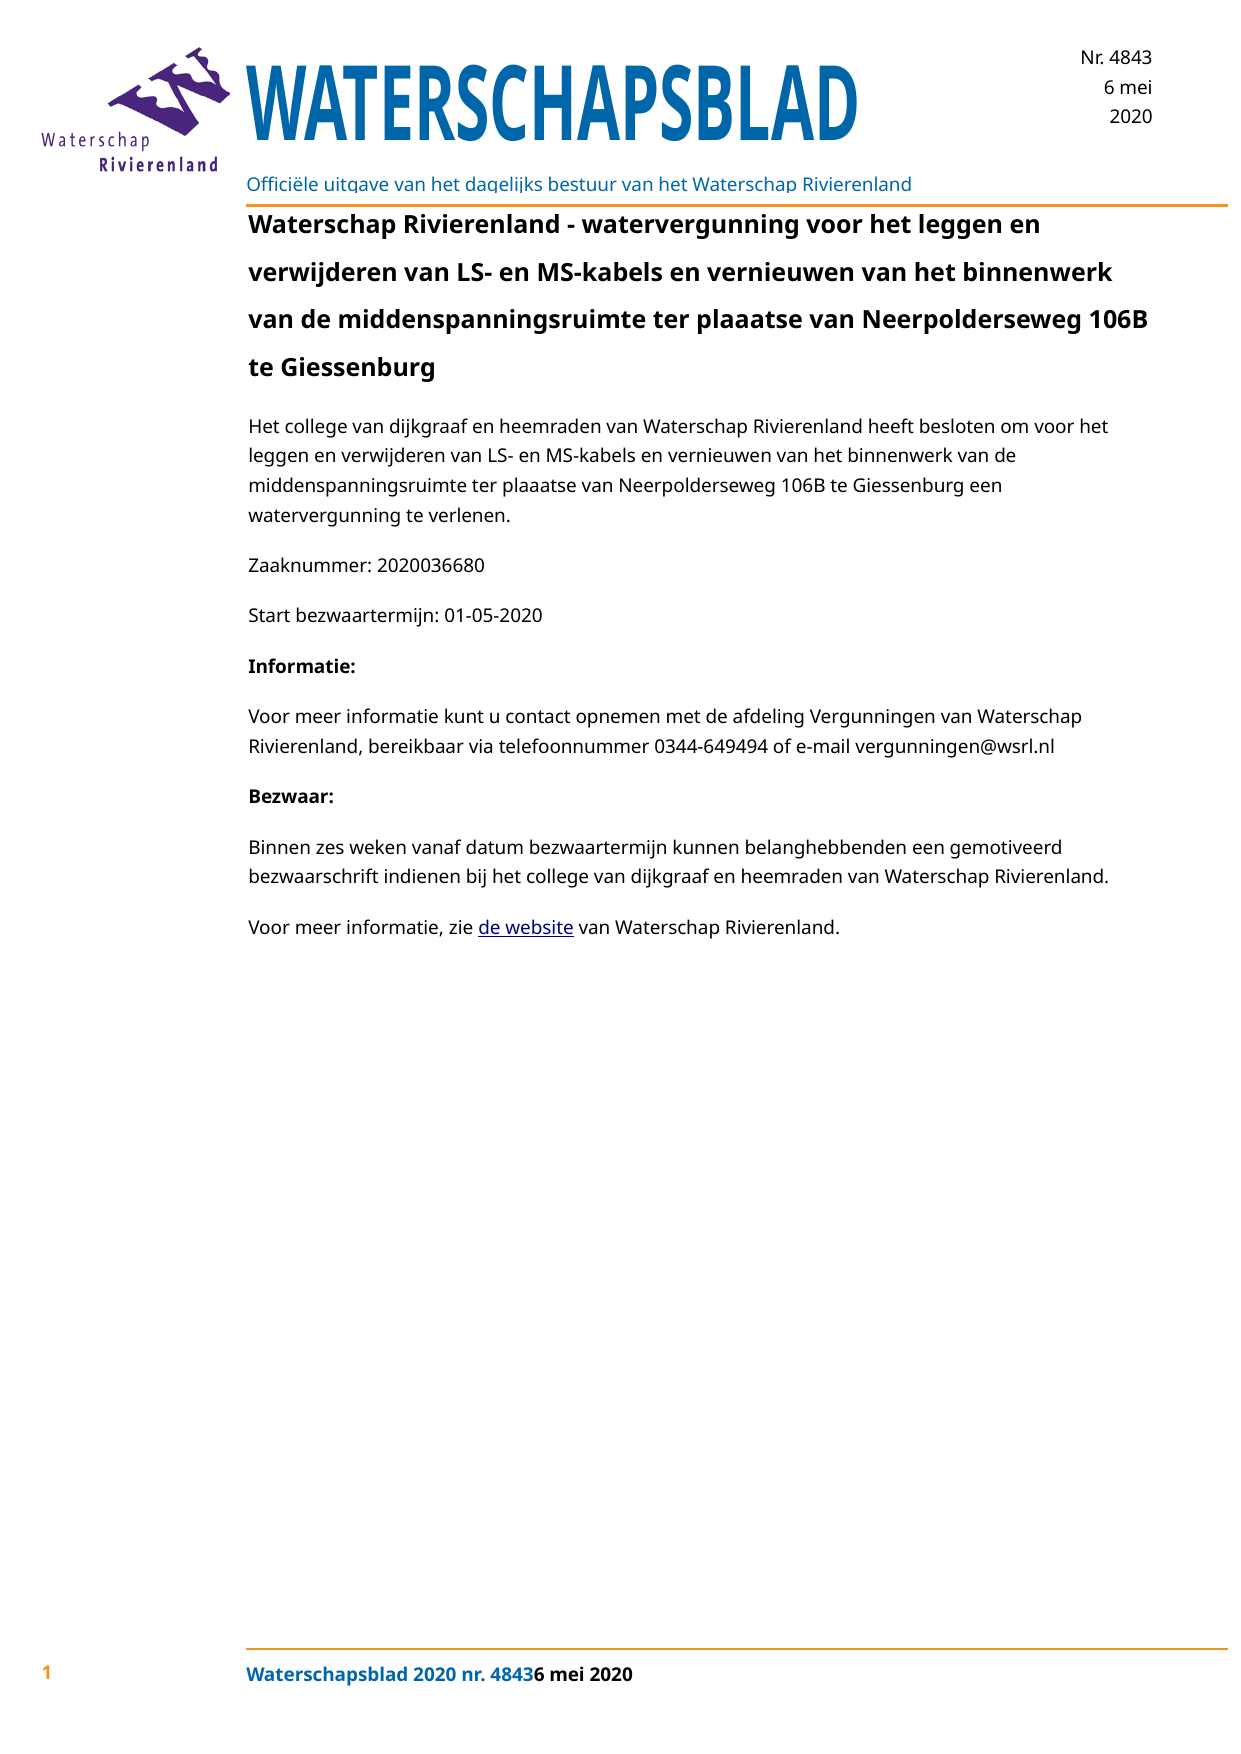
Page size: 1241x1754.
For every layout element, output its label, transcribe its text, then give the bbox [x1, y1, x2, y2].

text Het college van dijkgraaf en heemraden van Waterschap Rivierenland heeft besloten om voor het leggen en verwijderen van LS- en MS-kabels en vernieuwen van het binnenwerk van de middenspanningsruimte ter plaaatse van Neerpolderseweg 106B te Giessenburg een watervergunning te verlenen. [248, 413, 1152, 528]
text Voor meer informatie, zie de website van Waterschap Rivierenland. [248, 914, 1152, 940]
text Informatie: [248, 653, 1152, 679]
text Start bezwaartermijn: 01-05-2020 [248, 603, 1152, 628]
text Binnen zes weken vanaf datum bezwaartermijn kunnen belanghebbenden een gemotiveerd bezwaarschrift indienen bij het college van dijkgraaf en heemraden van Waterschap Rivierenland. [248, 834, 1152, 889]
text Zaaknummer: 2020036680 [248, 552, 1152, 578]
picture [41, 47, 231, 172]
text Waterschap Rivierenland - watervergunning voor het leggen en verwijderen van LS- en MS-kabels en vernieuwen van het binnenwerk van de middenspanningsruimte ter plaaatse van Neerpolderseweg 106B te Giessenburg [248, 207, 1152, 384]
text Bezwaar: [248, 783, 1152, 809]
text Voor meer informatie kunt u contact opnemen met de afdeling Vergunningen van Waterschap Rivierenland, bereikbaar via telefoonnummer 0344-649494 of e-mail vergunningen@wsrl.nl [248, 703, 1152, 759]
